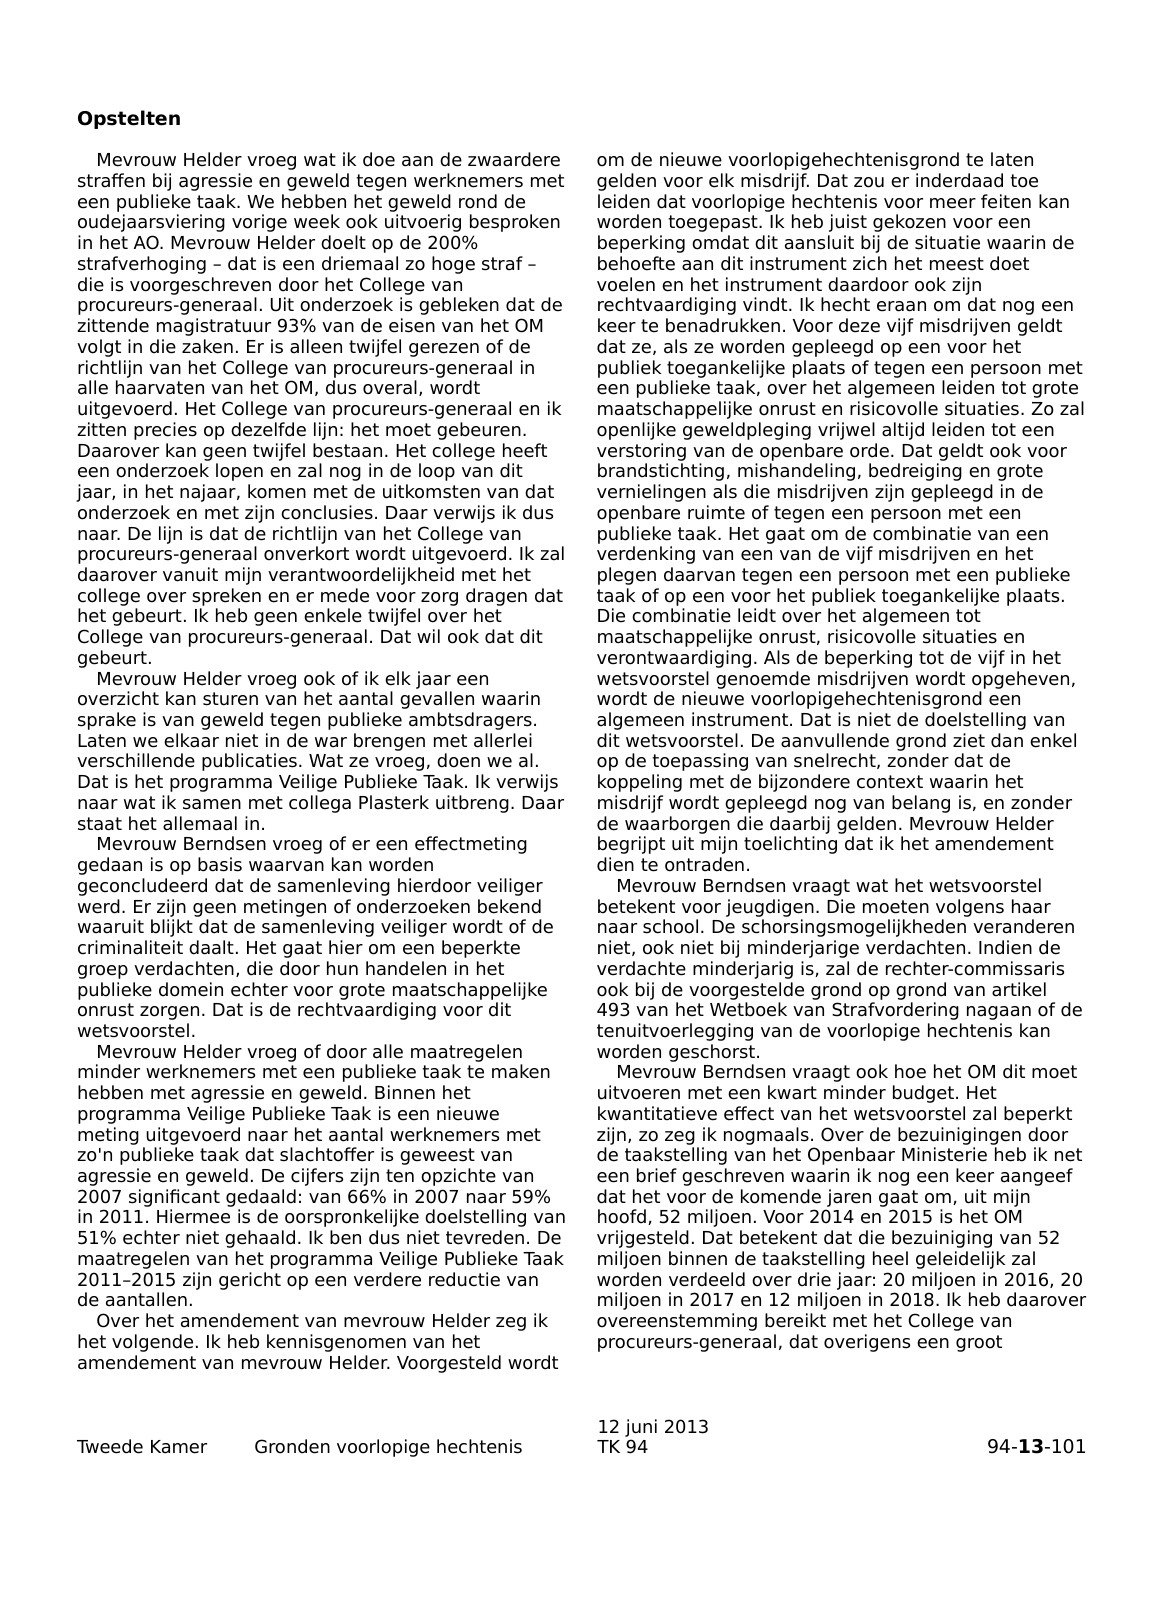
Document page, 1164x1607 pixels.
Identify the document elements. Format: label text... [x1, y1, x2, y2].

text Over het amendement van mevrouw Helder zeg ik het volgende. Ik heb kennisgenomen van het amendement van mevrouw Helder. Voorgesteld wordt [77, 1311, 567, 1373]
text Mevrouw Berndsen vroeg of er een effectmeting gedaan is op basis waarvan kan worden geconcludeerd dat de samenleving hierdoor veiliger werd. Er zijn geen metingen of onderzoeken bekend waaruit blijkt dat de samenleving veiliger wordt of de criminaliteit daalt. Het gaat hier om een beperkte groep verdachten, die door hun handelen in het publieke domein echter voor grote maatschappelijke onrust zorgen. Dat is de rechtvaardiging voor dit wetsvoorstel. [77, 834, 567, 1042]
text Mevrouw Berndsen vraagt ook hoe het OM dit moet uitvoeren met een kwart minder budget. Het kwantitatieve effect van het wetsvoorstel zal beperkt zijn, zo zeg ik nogmaals. Over de bezuinigingen door de taakstelling van het Openbaar Ministerie heb ik net een brief geschreven waarin ik nog een keer aangeef dat het voor de komende jaren gaat om, uit mijn hoofd, 52 miljoen. Voor 2014 en 2015 is het OM vrijgesteld. Dat betekent dat die bezuiniging van 52 miljoen binnen de taakstelling heel geleidelijk zal worden verdeeld over drie jaar: 20 miljoen in 2016, 20 miljoen in 2017 en 12 miljoen in 2018. Ik heb daarover overeenstemming bereikt met het College van procureurs-generaal, dat overigens een groot [596, 1062, 1087, 1352]
text Mevrouw Berndsen vraagt wat het wetsvoorstel betekent voor jeugdigen. Die moeten volgens haar naar school. De schorsingsmogelijkheden veranderen niet, ook niet bij minderjarige verdachten. Indien de verdachte minderjarig is, zal de rechter-commissaris ook bij de voorgestelde grond op grond van artikel 493 van het Wetboek van Strafvordering nagaan of de tenuitvoerlegging van de voorlopige hechtenis kan worden geschorst. [596, 876, 1087, 1062]
text Mevrouw Helder vroeg of door alle maatregelen minder werknemers met een publieke taak te maken hebben met agressie en geweld. Binnen het programma Veilige Publieke Taak is een nieuwe meting uitgevoerd naar het aantal werknemers met zo'n publieke taak dat slachtoffer is geweest van agressie en geweld. De cijfers zijn ten opzichte van 2007 significant gedaald: van 66% in 2007 naar 59% in 2011. Hiermee is de oorspronkelijke doelstelling van 51% echter niet gehaald. Ik ben dus niet tevreden. De maatregelen van het programma Veilige Publieke Taak 2011–2015 zijn gericht op een verdere reductie van de aantallen. [77, 1042, 567, 1311]
text Mevrouw Helder vroeg ook of ik elk jaar een overzicht kan sturen van het aantal gevallen waarin sprake is van geweld tegen publieke ambtsdragers. Laten we elkaar niet in de war brengen met allerlei verschillende publicaties. Wat ze vroeg, doen we al. Dat is het programma Veilige Publieke Taak. Ik verwijs naar wat ik samen met collega Plasterk uitbreng. Daar staat het allemaal in. [77, 668, 567, 834]
text om de nieuwe voorlopigehechtenisgrond te laten gelden voor elk misdrijf. Dat zou er inderdaad toe leiden dat voorlopige hechtenis voor meer feiten kan worden toegepast. Ik heb juist gekozen voor een beperking omdat dit aansluit bij de situatie waarin de behoefte aan dit instrument zich het meest doet voelen en het instrument daardoor ook zijn rechtvaardiging vindt. Ik hecht eraan om dat nog een keer te benadrukken. Voor deze vijf misdrijven geldt dat ze, als ze worden gepleegd op een voor het publiek toegankelijke plaats of tegen een persoon met een publieke taak, over het algemeen leiden tot grote maatschappelijke onrust en risicovolle situaties. Zo zal openlijke geweldpleging vrijwel altijd leiden tot een verstoring van de openbare orde. Dat geldt ook voor brandstichting, mishandeling, bedreiging en grote vernielingen als die misdrijven zijn gepleegd in de openbare ruimte of tegen een persoon met een publieke taak. Het gaat om de combinatie van een verdenking van een van de vijf misdrijven en het plegen daarvan tegen een persoon met een publieke taak of op een voor het publiek toegankelijke plaats. Die combinatie leidt over het algemeen tot maatschappelijke onrust, risicovolle situaties en verontwaardiging. Als de beperking tot de vijf in het wetsvoorstel genoemde misdrijven wordt opgeheven, wordt de nieuwe voorlopigehechtenisgrond een algemeen instrument. Dat is niet de doelstelling van dit wetsvoorstel. De aanvullende grond ziet dan enkel op de toepassing van snelrecht, zonder dat de koppeling met de bijzondere context waarin het misdrijf wordt gepleegd nog van belang is, en zonder de waarborgen die daarbij gelden. Mevrouw Helder begrijpt uit mijn toelichting dat ik het amendement dien te ontraden. [596, 150, 1087, 876]
text Mevrouw Helder vroeg wat ik doe aan de zwaardere straffen bij agressie en geweld tegen werknemers met een publieke taak. We hebben het geweld rond de oudejaarsviering vorige week ook uitvoerig besproken in het AO. Mevrouw Helder doelt op de 200% strafverhoging – dat is een driemaal zo hoge straf – die is voorgeschreven door het College van procureurs-generaal. Uit onderzoek is gebleken dat de zittende magistratuur 93% van de eisen van het OM volgt in die zaken. Er is alleen twijfel gerezen of de richtlijn van het College van procureurs-generaal in alle haarvaten van het OM, dus overal, wordt uitgevoerd. Het College van procureurs-generaal en ik zitten precies op dezelfde lijn: het moet gebeuren. Daarover kan geen twijfel bestaan. Het college heeft een onderzoek lopen en zal nog in de loop van dit jaar, in het najaar, komen met de uitkomsten van dat onderzoek en met zijn conclusies. Daar verwijs ik dus naar. De lijn is dat de richtlijn van het College van procureurs-generaal onverkort wordt uitgevoerd. Ik zal daarover vanuit mijn verantwoordelijkheid met het college over spreken en er mede voor zorg dragen dat het gebeurt. Ik heb geen enkele twijfel over het College van procureurs-generaal. Dat wil ook dat dit gebeurt. [77, 150, 567, 668]
